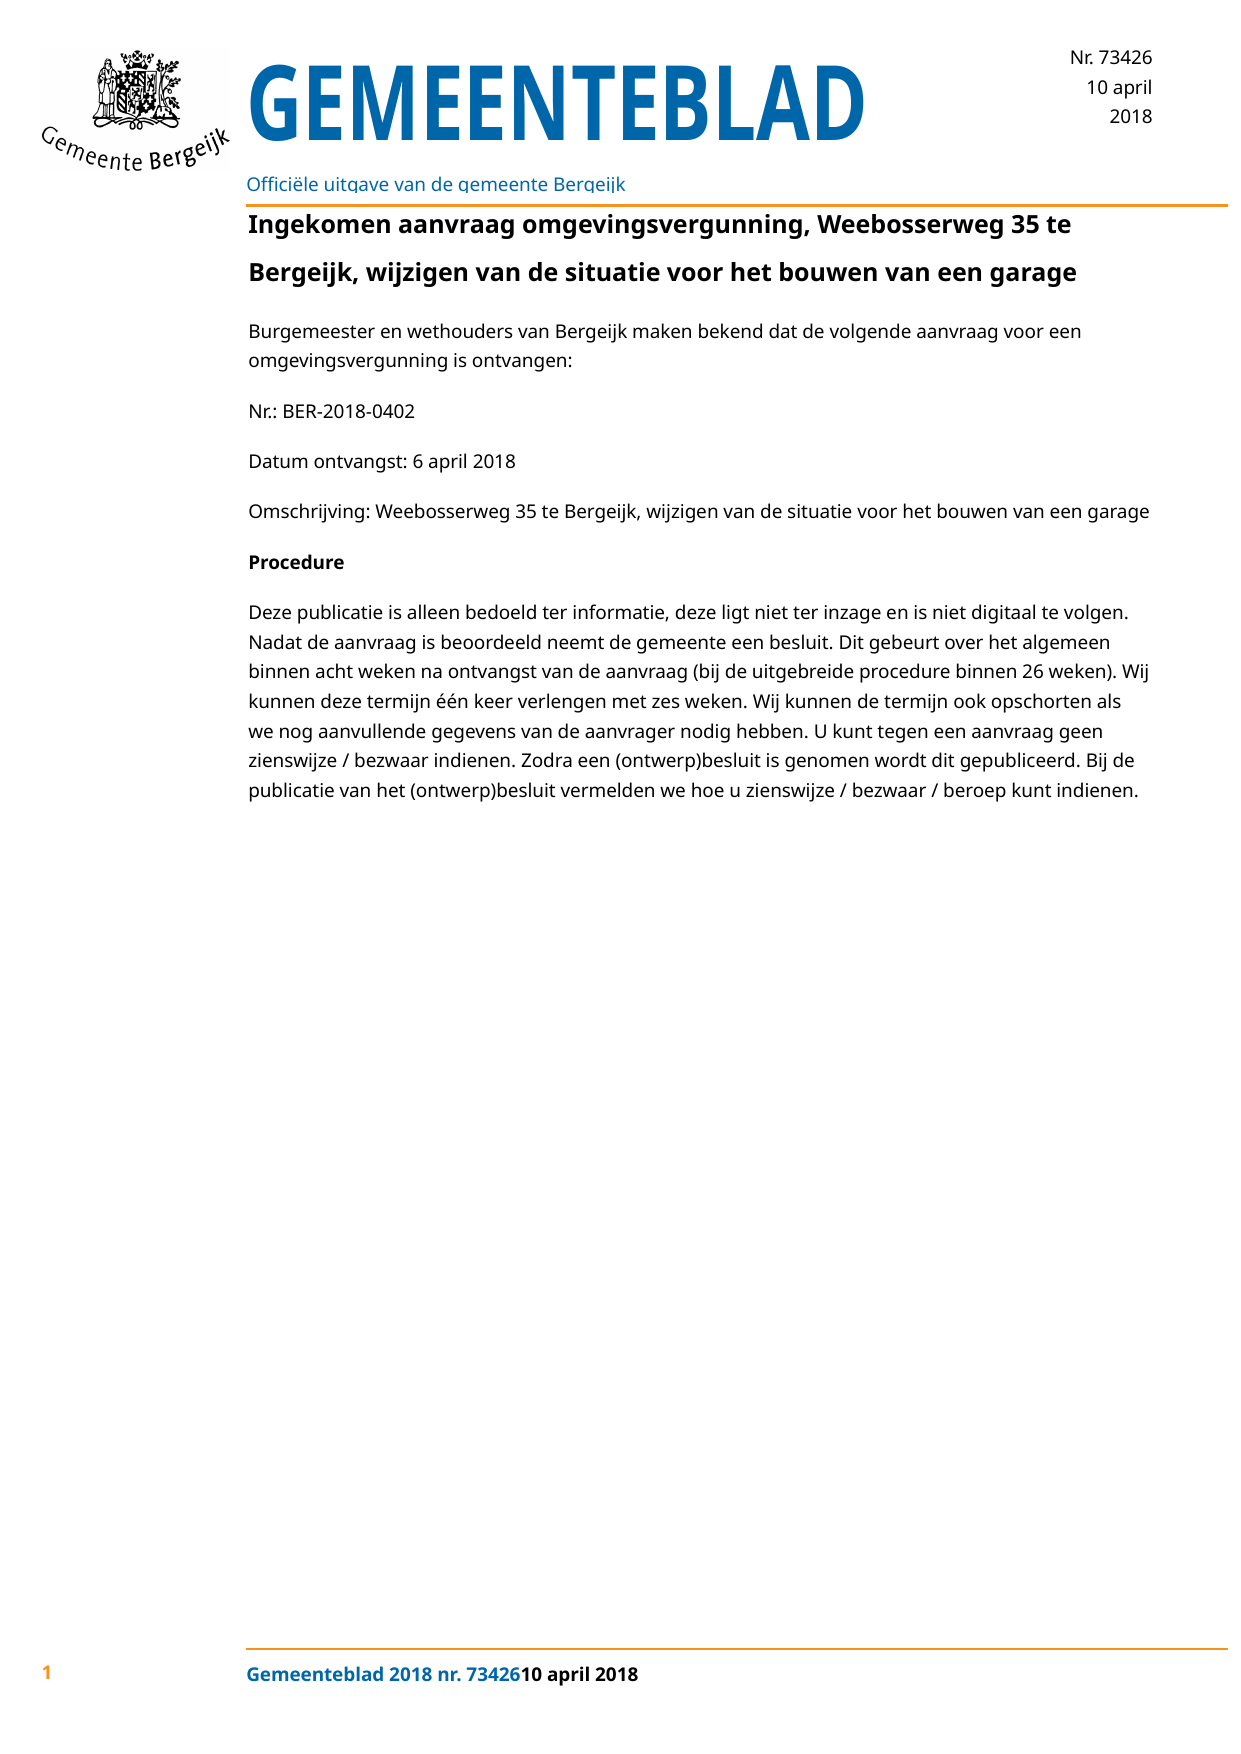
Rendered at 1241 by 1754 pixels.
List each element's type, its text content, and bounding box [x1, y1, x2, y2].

text Datum ontvangst: 6 april 2018 [248, 448, 1152, 474]
picture [41, 47, 231, 172]
text Burgemeester en wethouders van Bergeijk maken bekend dat de volgende aanvraag voor een omgevingsvergunning is ontvangen: [248, 318, 1152, 373]
text Nr.: BER-2018-0402 [248, 398, 1152, 424]
text Procedure [248, 549, 1152, 575]
text Omschrijving: Weebosserweg 35 te Bergeijk, wijzigen van de situatie voor het bouwen van een garage [248, 499, 1152, 524]
text Deze publicatie is alleen bedoeld ter informatie, deze ligt niet ter inzage en is niet digitaal te volgen. Nadat de aanvraag is beoordeeld neemt de gemeente een besluit. Dit gebeurt over het algemeen binnen acht weken na ontvangst van de aanvraag (bij de uitgebreide procedure binnen 26 weken). Wij kunnen deze termijn één keer verlengen met zes weken. Wij kunnen de termijn ook opschorten als we nog aanvullende gegevens van de aanvrager nodig hebben. U kunt tegen een aanvraag geen zienswijze / bezwaar indienen. Zodra een (ontwerp)besluit is genomen wordt dit gepubliceerd. Bij de publicatie van het (ontwerp)besluit vermelden we hoe u zienswijze / bezwaar / beroep kunt indienen. [248, 599, 1152, 803]
text Ingekomen aanvraag omgevingsvergunning, Weebosserweg 35 te Bergeijk, wijzigen van de situatie voor het bouwen van een garage [248, 207, 1152, 288]
